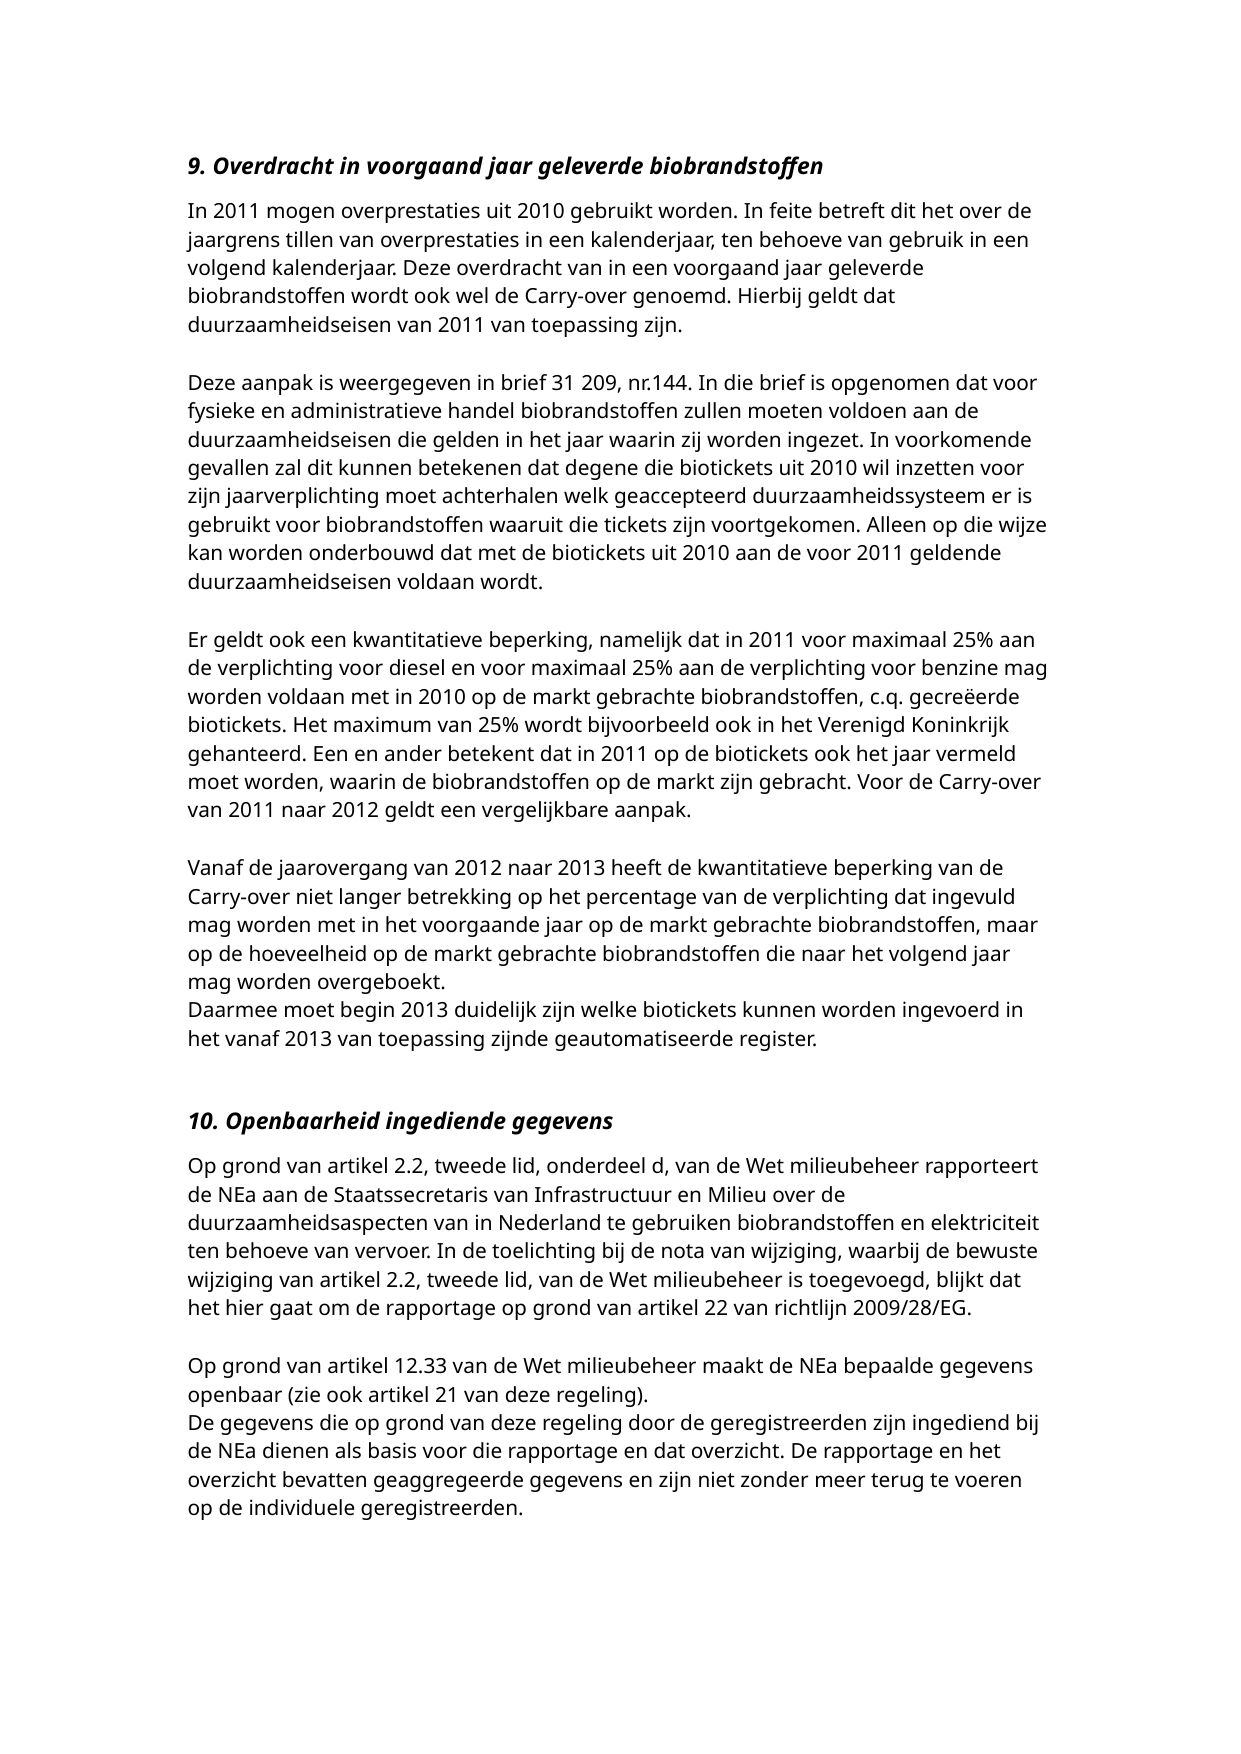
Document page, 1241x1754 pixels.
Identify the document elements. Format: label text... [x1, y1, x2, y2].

text Vanaf de jaarovergang van 2012 naar 2013 heeft de kwantitatieve beperking van de Carry-over niet langer betrekking op het percentage van de verplichting dat ingevuld mag worden met in het voorgaande jaar op de markt gebrachte biobrandstoffen, maar op de hoeveelheid op de markt gebrachte biobrandstoffen die naar het volgend jaar mag worden overgeboekt. [187, 853, 1053, 996]
text De gegevens die op grond van deze regeling door de geregistreerden zijn ingediend bij de NEa dienen als basis voor die rapportage en dat overzicht. De rapportage en het overzicht bevatten geaggregeerde gegevens en zijn niet zonder meer terug te voeren op de individuele geregistreerden. [187, 1408, 1053, 1522]
text Deze aanpak is weergegeven in brief 31 209, nr.144. In die brief is opgenomen dat voor fysieke en administratieve handel biobrandstoffen zullen moeten voldoen aan de duurzaamheidseisen die gelden in het jaar waarin zij worden ingezet. In voorkomende gevallen zal dit kunnen betekenen dat degene die biotickets uit 2010 wil inzetten voor zijn jaarverplichting moet achterhalen welk geaccepteerd duurzaamheidssysteem er is gebruikt voor biobrandstoffen waaruit die tickets zijn voortgekomen. Alleen op die wijze kan worden onderbouwd dat met de biotickets uit 2010 aan de voor 2011 geldende duurzaamheidseisen voldaan wordt. [187, 368, 1053, 595]
subtitle 10. Openbaarheid ingediende gegevens [187, 1105, 1053, 1136]
subtitle 9. Overdracht in voorgaand jaar geleverde biobrandstoffen [187, 150, 1053, 181]
text Op grond van artikel 2.2, tweede lid, onderdeel d, van de Wet milieubeheer rapporteert de NEa aan de Staatssecretaris van Infrastructuur en Milieu over de duurzaamheidsaspecten van in Nederland te gebruiken biobrandstoffen en elektriciteit ten behoeve van vervoer. In de toelichting bij de nota van wijziging, waarbij de bewuste wijziging van artikel 2.2, tweede lid, van de Wet milieubeheer is toegevoegd, blijkt dat het hier gaat om de rapportage op grond van artikel 22 van richtlijn 2009/28/EG. [187, 1151, 1053, 1322]
text In 2011 mogen overprestaties uit 2010 gebruikt worden. In feite betreft dit het over de jaargrens tillen van overprestaties in een kalenderjaar, ten behoeve van gebruik in een volgend kalenderjaar. Deze overdracht van in een voorgaand jaar geleverde biobrandstoffen wordt ook wel de Carry-over genoemd. Hierbij geldt dat duurzaamheidseisen van 2011 van toepassing zijn. [187, 196, 1053, 338]
text Er geldt ook een kwantitatieve beperking, namelijk dat in 2011 voor maximaal 25% aan de verplichting voor diesel en voor maximaal 25% aan de verplichting voor benzine mag worden voldaan met in 2010 op de markt gebrachte biobrandstoffen, c.q. gecreëerde biotickets. Het maximum van 25% wordt bijvoorbeeld ook in het Verenigd Koninkrijk gehanteerd. Een en ander betekent dat in 2011 op de biotickets ook het jaar vermeld moet worden, waarin de biobrandstoffen op de markt zijn gebracht. Voor de Carry-over van 2011 naar 2012 geldt een vergelijkbare aanpak. [187, 625, 1053, 824]
text Op grond van artikel 12.33 van de Wet milieubeheer maakt de NEa bepaalde gegevens openbaar (zie ook artikel 21 van deze regeling). [187, 1351, 1053, 1408]
text Daarmee moet begin 2013 duidelijk zijn welke biotickets kunnen worden ingevoerd in het vanaf 2013 van toepassing zijnde geautomatiseerde register. [187, 996, 1053, 1052]
